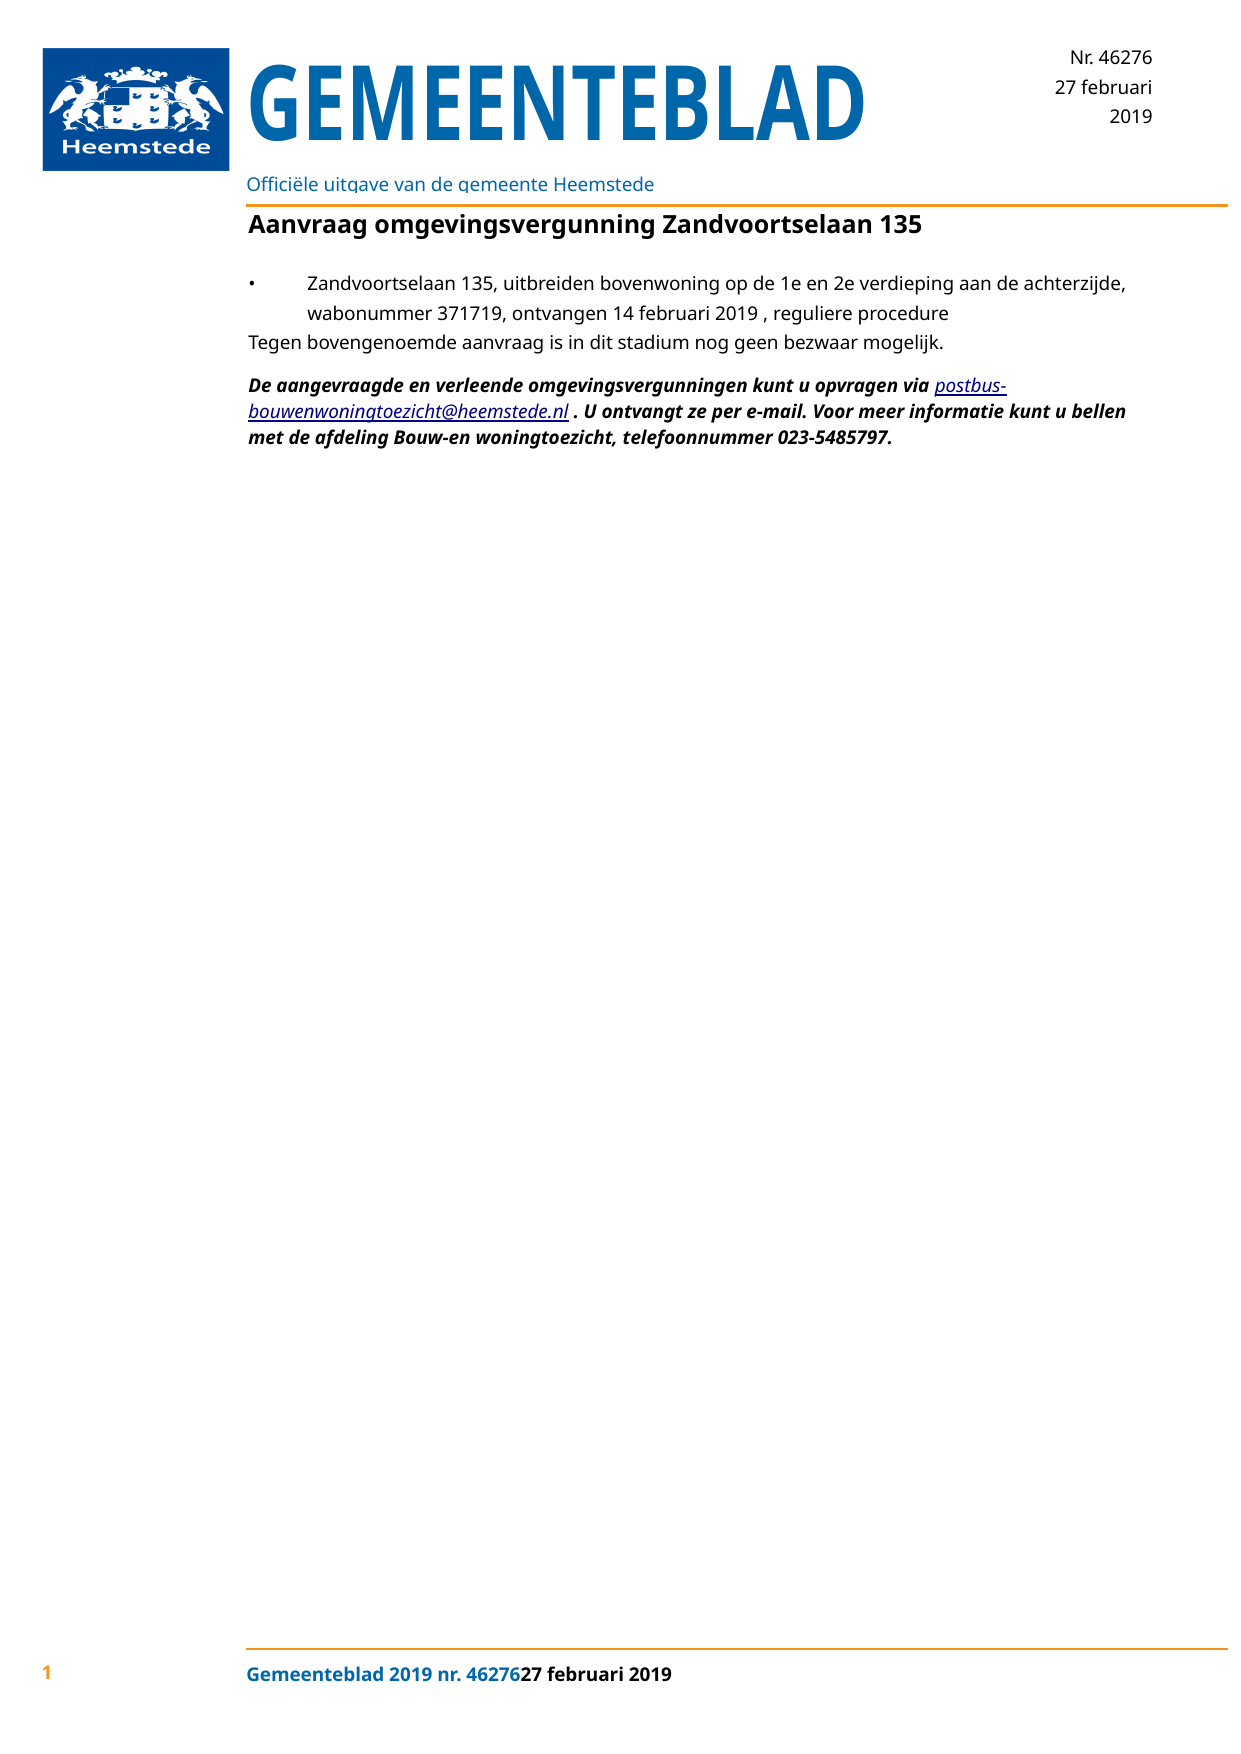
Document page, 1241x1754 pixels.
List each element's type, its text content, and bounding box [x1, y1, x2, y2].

picture [41, 47, 231, 172]
text Aanvraag omgevingsvergunning Zandvoortselaan 135 [248, 207, 1152, 241]
text Tegen bovengenoemde aanvraag is in dit stadium nog geen bezwaar mogelijk. [248, 329, 1152, 355]
list Zandvoortselaan 135, uitbreiden bovenwoning op de 1e en 2e verdieping aan de achterzijde, wabonummer 371719, ontvangen 14 februari 2019 , reguliere procedure [248, 270, 1152, 326]
text De aangevraagde en verleende omgevingsvergunningen kunt u opvragen via postbus-bouwenwoningtoezicht@heemstede.nl . U ontvangt ze per e-mail. Voor meer informatie kunt u bellen met de afdeling Bouw-en woningtoezicht, telefoonnummer 023-5485797. [248, 373, 1152, 450]
